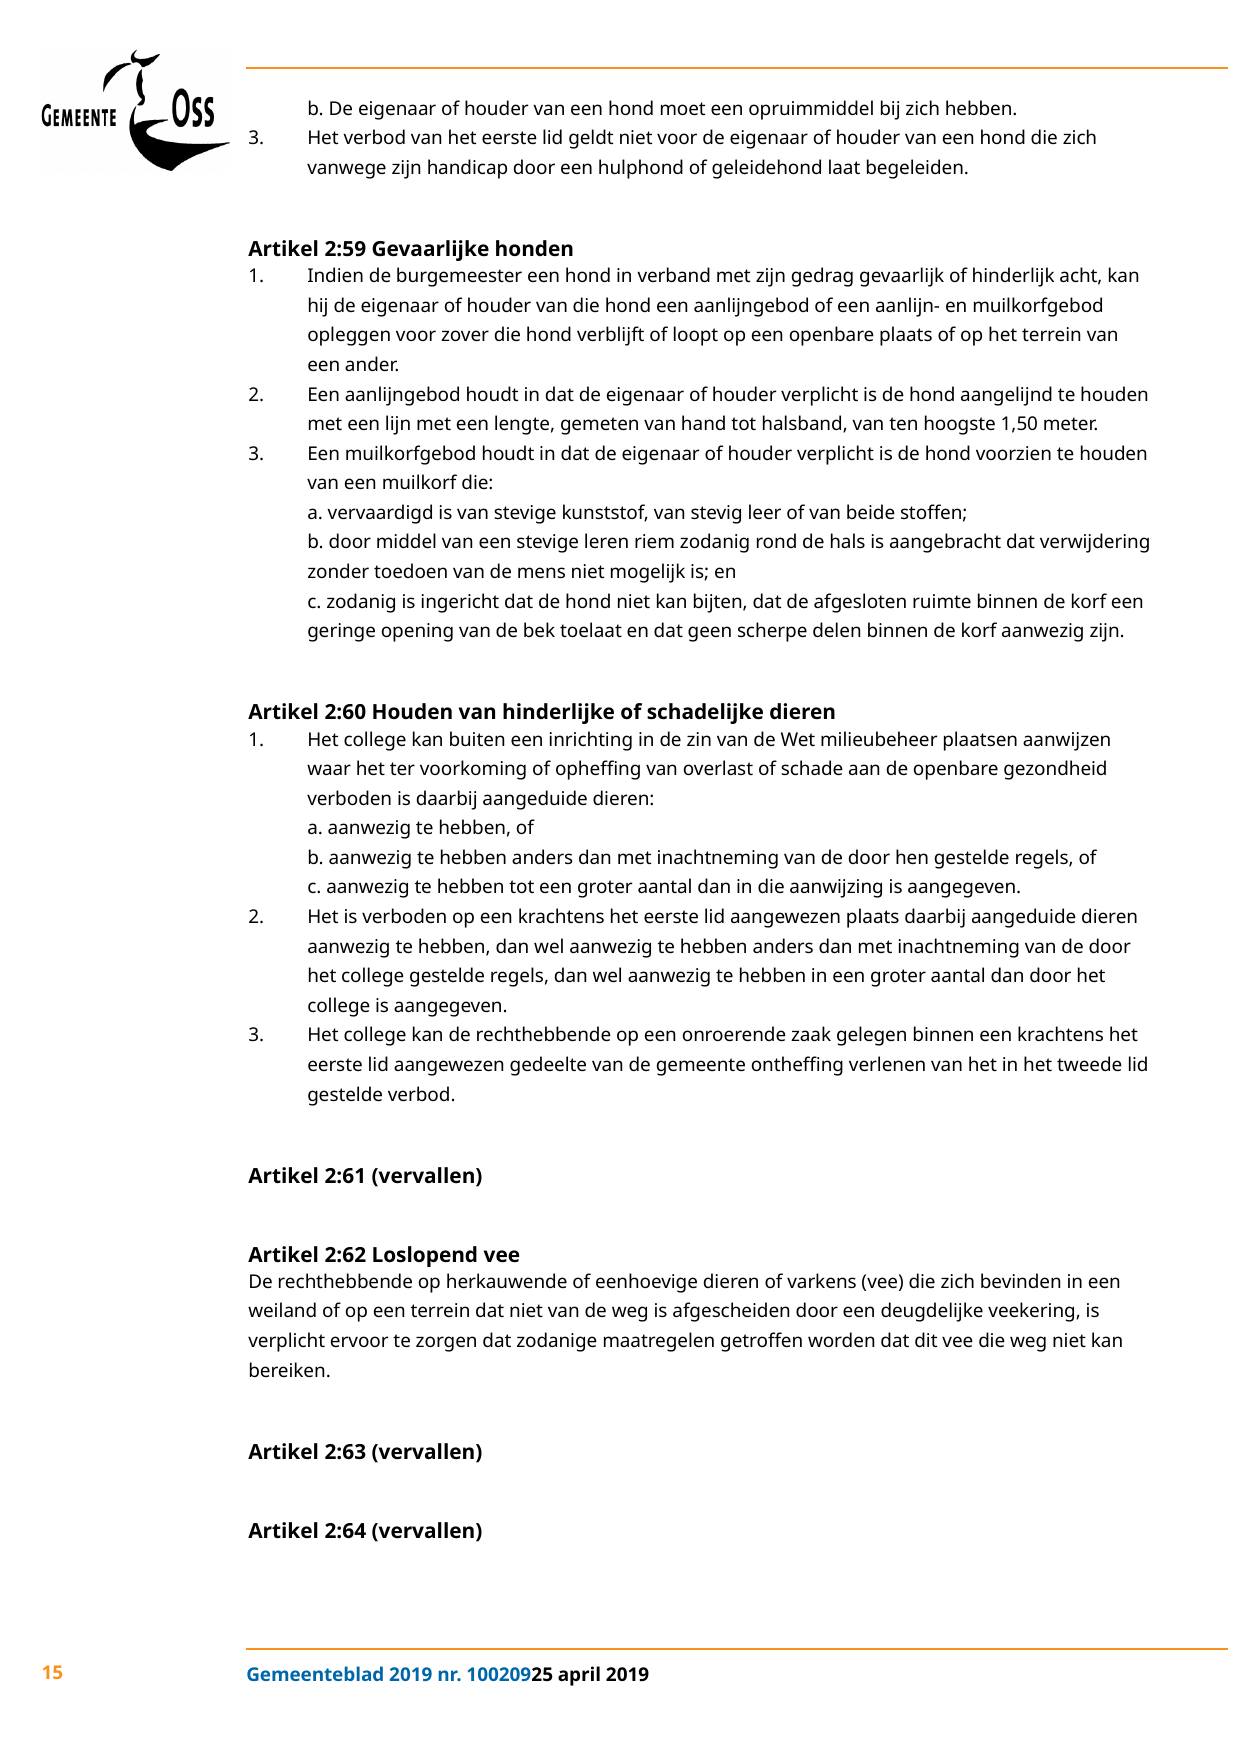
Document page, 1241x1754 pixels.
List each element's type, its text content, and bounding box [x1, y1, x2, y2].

list Het verbod van het eerste lid geldt niet voor de eigenaar of houder van een hond die zich vanwege zijn handicap door een hulphond of geleidehond laat begeleiden. [248, 124, 1152, 180]
list c. zodanig is ingericht dat de hond niet kan bijten, dat de afgesloten ruimte binnen de korf een geringe opening van de bek toelaat en dat geen scherpe delen binnen de korf aanwezig zijn. [248, 588, 1152, 643]
list Een muilkorfgebod houdt in dat de eigenaar of houder verplicht is de hond voorzien te houden van een muilkorf die: [248, 440, 1152, 495]
list b. door middel van een stevige leren riem zodanig rond de hals is aangebracht dat verwijdering zonder toedoen van de mens niet mogelijk is; en [248, 529, 1152, 584]
list a. vervaardigd is van stevige kunststof, van stevig leer of van beide stoffen; [248, 499, 1152, 525]
picture [41, 47, 231, 172]
list c. aanwezig te hebben tot een groter aantal dan in die aanwijzing is aangegeven. [248, 874, 1152, 899]
text Artikel 2:64 (vervallen) [248, 1516, 1152, 1544]
text Artikel 2:61 (vervallen) [248, 1161, 1152, 1189]
list Een aanlijngebod houdt in dat de eigenaar of houder verplicht is de hond aangelijnd te houden met een lijn met een lengte, gemeten van hand tot halsband, van ten hoogste 1,50 meter. [248, 381, 1152, 436]
text De rechthebbende op herkauwende of eenhoevige dieren of varkens (vee) die zich bevinden in een weiland of op een terrein dat niet van de weg is afgescheiden door een deugdelijke veekering, is verplicht ervoor te zorgen dat zodanige maatregelen getroffen worden dat dit vee die weg niet kan bereiken. [248, 1268, 1152, 1383]
list b. aanwezig te hebben anders dan met inachtneming van de door hen gestelde regels, of [248, 844, 1152, 870]
list Indien de burgemeester een hond in verband met zijn gedrag gevaarlijk of hinderlijk acht, kan hij de eigenaar of houder van die hond een aanlijngebod of een aanlijn- en muilkorfgebod opleggen voor zover die hond verblijft of loopt op een openbare plaats of op het terrein van een ander. [248, 262, 1152, 377]
list Het college kan de rechthebbende op een onroerende zaak gelegen binnen een krachtens het eerste lid aangewezen gedeelte van de gemeente ontheffing verlenen van het in het tweede lid gestelde verbod. [248, 1022, 1152, 1107]
list b. De eigenaar of houder van een hond moet een opruimmiddel bij zich hebben. [248, 95, 1152, 121]
text Artikel 2:62 Loslopend vee [248, 1240, 1152, 1268]
text Artikel 2:59 Gevaarlijke honden [248, 234, 1152, 262]
list Het college kan buiten een inrichting in de zin van de Wet milieubeheer plaatsen aanwijzen waar het ter voorkoming of opheffing van overlast of schade aan de openbare gezondheid verboden is daarbij aangeduide dieren: [248, 726, 1152, 811]
list a. aanwezig te hebben, of [248, 814, 1152, 840]
list Het is verboden op een krachtens het eerste lid aangewezen plaats daarbij aangeduide dieren aanwezig te hebben, dan wel aanwezig te hebben anders dan met inachtneming van de door het college gestelde regels, dan wel aanwezig te hebben in een groter aantal dan door het college is aangegeven. [248, 903, 1152, 1018]
text Artikel 2:60 Houden van hinderlijke of schadelijke dieren [248, 697, 1152, 726]
text Artikel 2:63 (vervallen) [248, 1437, 1152, 1465]
